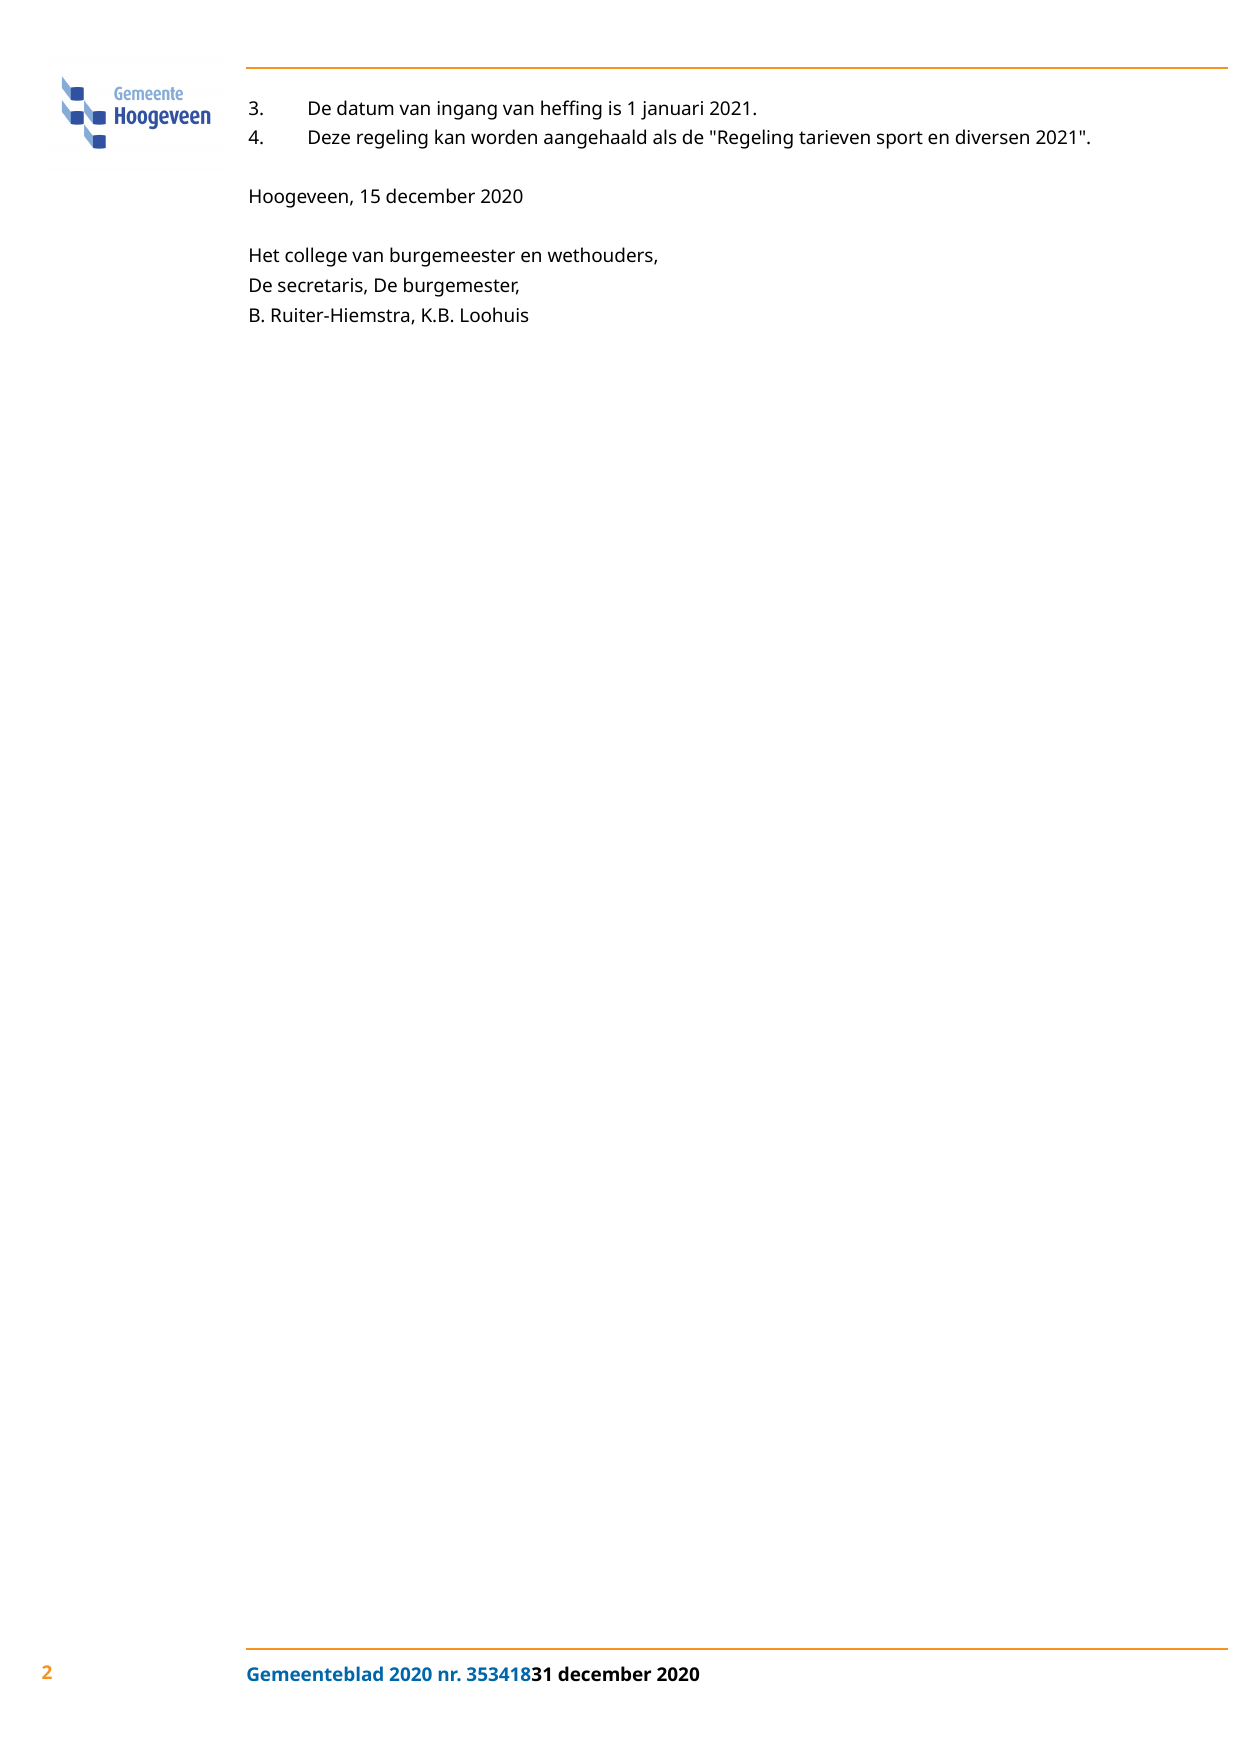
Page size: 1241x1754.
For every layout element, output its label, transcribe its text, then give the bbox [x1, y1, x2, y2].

text Hoogeveen, 15 december 2020 [248, 183, 1152, 209]
text Het college van burgemeester en wethouders, [248, 243, 1152, 268]
text B. Ruiter-Hiemstra, K.B. Loohuis [248, 302, 1152, 328]
picture [41, 47, 231, 172]
list De datum van ingang van heffing is 1 januari 2021. [248, 95, 1152, 121]
text De secretaris, De burgemester, [248, 272, 1152, 298]
list Deze regeling kan worden aangehaald als de "Regeling tarieven sport en diversen 2021". [248, 124, 1152, 150]
